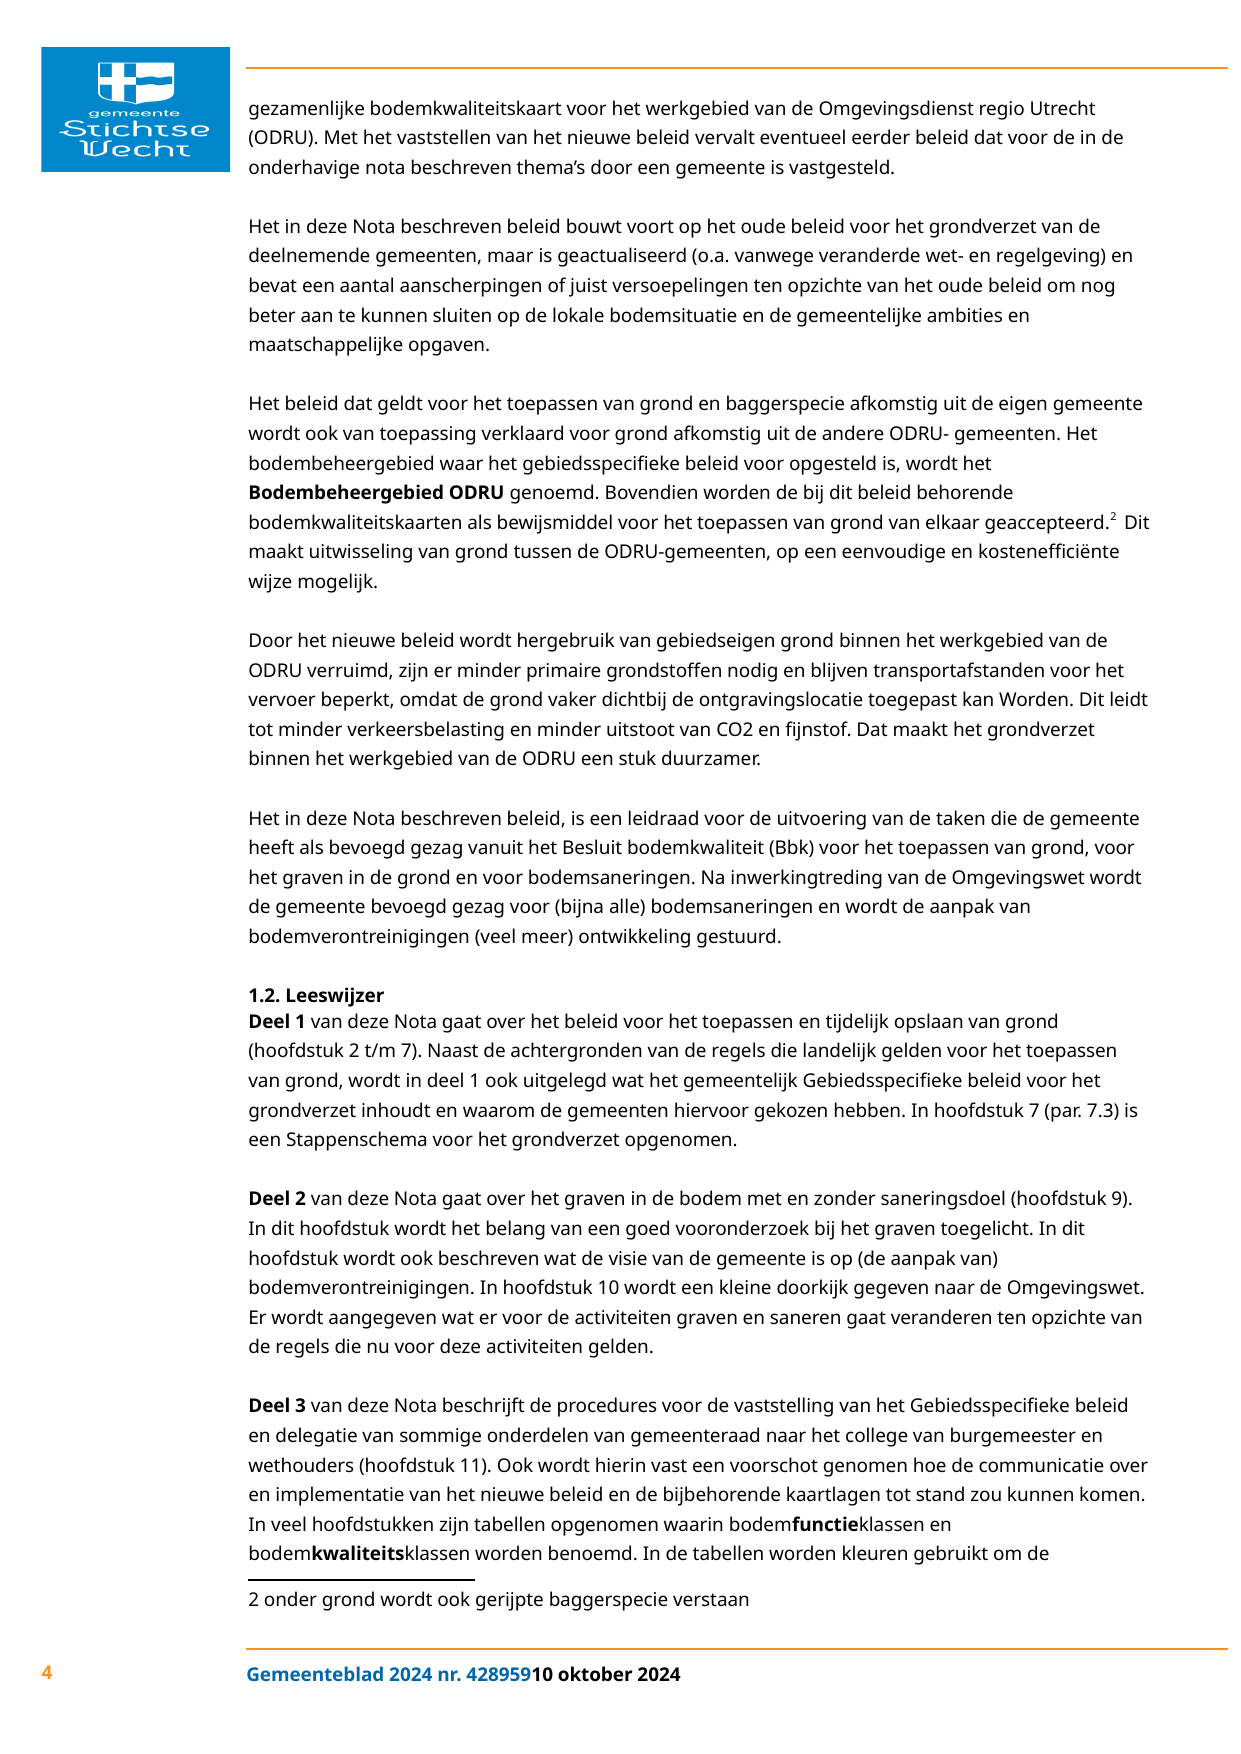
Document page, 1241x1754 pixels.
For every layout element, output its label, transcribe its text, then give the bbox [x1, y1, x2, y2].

picture [99, 63, 135, 101]
text onder grond wordt ook gerijpte baggerspecie verstaan [248, 1586, 1152, 1612]
text Deel 3 van deze Nota beschrijft de procedures voor de vaststelling van het Gebiedsspecifieke beleid en delegatie van sommige onderdelen van gemeenteraad naar het college van burgemeester en wethouders (hoofdstuk 11). Ook wordt hierin vast een voorschot genomen hoe de communicatie over en implementatie van het nieuwe beleid en de bijbehorende kaartlagen tot stand zou kunnen komen. In veel hoofdstukken zijn tabellen opgenomen waarin bodemfunctieklassen en bodemkwaliteitsklassen worden benoemd. In de tabellen worden kleuren gebruikt om de [248, 1393, 1152, 1566]
picture [137, 63, 174, 103]
text Het beleid dat geldt voor het toepassen van grond en baggerspecie afkomstig uit de eigen gemeente wordt ook van toepassing verklaard voor grond afkomstig uit de andere ODRU- gemeenten. Het bodembeheergebied waar het gebiedsspecifieke beleid voor opgesteld is, wordt het Bodembeheergebied ODRU genoemd. Bovendien worden de bij dit beleid behorende bodemkwaliteitskaarten als bewijsmiddel voor het toepassen van grond van elkaar geaccepteerd. Dit maakt uitwisseling van grond tussen de ODRU-gemeenten, op een eenvoudige en kostenefficiënte wijze mogelijk. [248, 391, 1152, 594]
text Deel 1 van deze Nota gaat over het beleid voor het toepassen en tijdelijk opslaan van grond (hoofdstuk 2 t/m 7). Naast de achtergronden van de regels die landelijk gelden voor het toepassen van grond, wordt in deel 1 ook uitgelegd wat het gemeentelijk Gebiedsspecifieke beleid voor het grondverzet inhoudt en waarom de gemeenten hiervoor gekozen hebben. In hoofdstuk 7 (par. 7.3) is een Stappenschema voor het grondverzet opgenomen. [248, 1008, 1152, 1152]
text Het in deze Nota beschreven beleid bouwt voort op het oude beleid voor het grondverzet van de deelnemende gemeenten, maar is geactualiseerd (o.a. vanwege veranderde wet- en regelgeving) en bevat een aantal aanscherpingen of juist versoepelingen ten opzichte van het oude beleid om nog beter aan te kunnen sluiten op de lokale bodemsituatie en de gemeentelijke ambities en maatschappelijke opgaven. [248, 213, 1152, 357]
text Het in deze Nota beschreven beleid, is een leidraad voor de uitvoering van de taken die de gemeente heeft als bevoegd gezag vanuit het Besluit bodemkwaliteit (Bbk) voor het toepassen van grond, voor het graven in de grond en voor bodemsaneringen. Na inwerkingtreding van de Omgevingswet wordt de gemeente bevoegd gezag voor (bijna alle) bodemsaneringen en wordt de aanpak van bodemverontreinigingen (veel meer) ontwikkeling gestuurd. [248, 805, 1152, 949]
text 1.2. Leeswijzer [248, 982, 1152, 1008]
text Door het nieuwe beleid wordt hergebruik van gebiedseigen grond binnen het werkgebied van de ODRU verruimd, zijn er minder primaire grondstoffen nodig en blijven transportafstanden voor het vervoer beperkt, omdat de grond vaker dichtbij de ontgravingslocatie toegepast kan Worden. Dit leidt tot minder verkeersbelasting en minder uitstoot van CO2 en fijnstof. Dat maakt het grondverzet binnen het werkgebied van de ODRU een stuk duurzamer. [248, 627, 1152, 771]
text Deel 2 van deze Nota gaat over het graven in de bodem met en zonder saneringsdoel (hoofdstuk 9). In dit hoofdstuk wordt het belang van een goed vooronderzoek bij het graven toegelicht. In dit hoofdstuk wordt ook beschreven wat de visie van de gemeente is op (de aanpak van) bodemverontreinigingen. In hoofdstuk 10 wordt een kleine doorkijk gegeven naar de Omgevingswet. Er wordt aangegeven wat er voor de activiteiten graven en saneren gaat veranderen ten opzichte van de regels die nu voor deze activiteiten gelden. [248, 1186, 1152, 1359]
text gezamenlijke bodemkwaliteitskaart voor het werkgebied van de Omgevingsdienst regio Utrecht (ODRU). Met het vaststellen van het nieuwe beleid vervalt eventueel eerder beleid dat voor de in de onderhavige nota beschreven thema’s door een gemeente is vastgesteld. [248, 95, 1152, 180]
